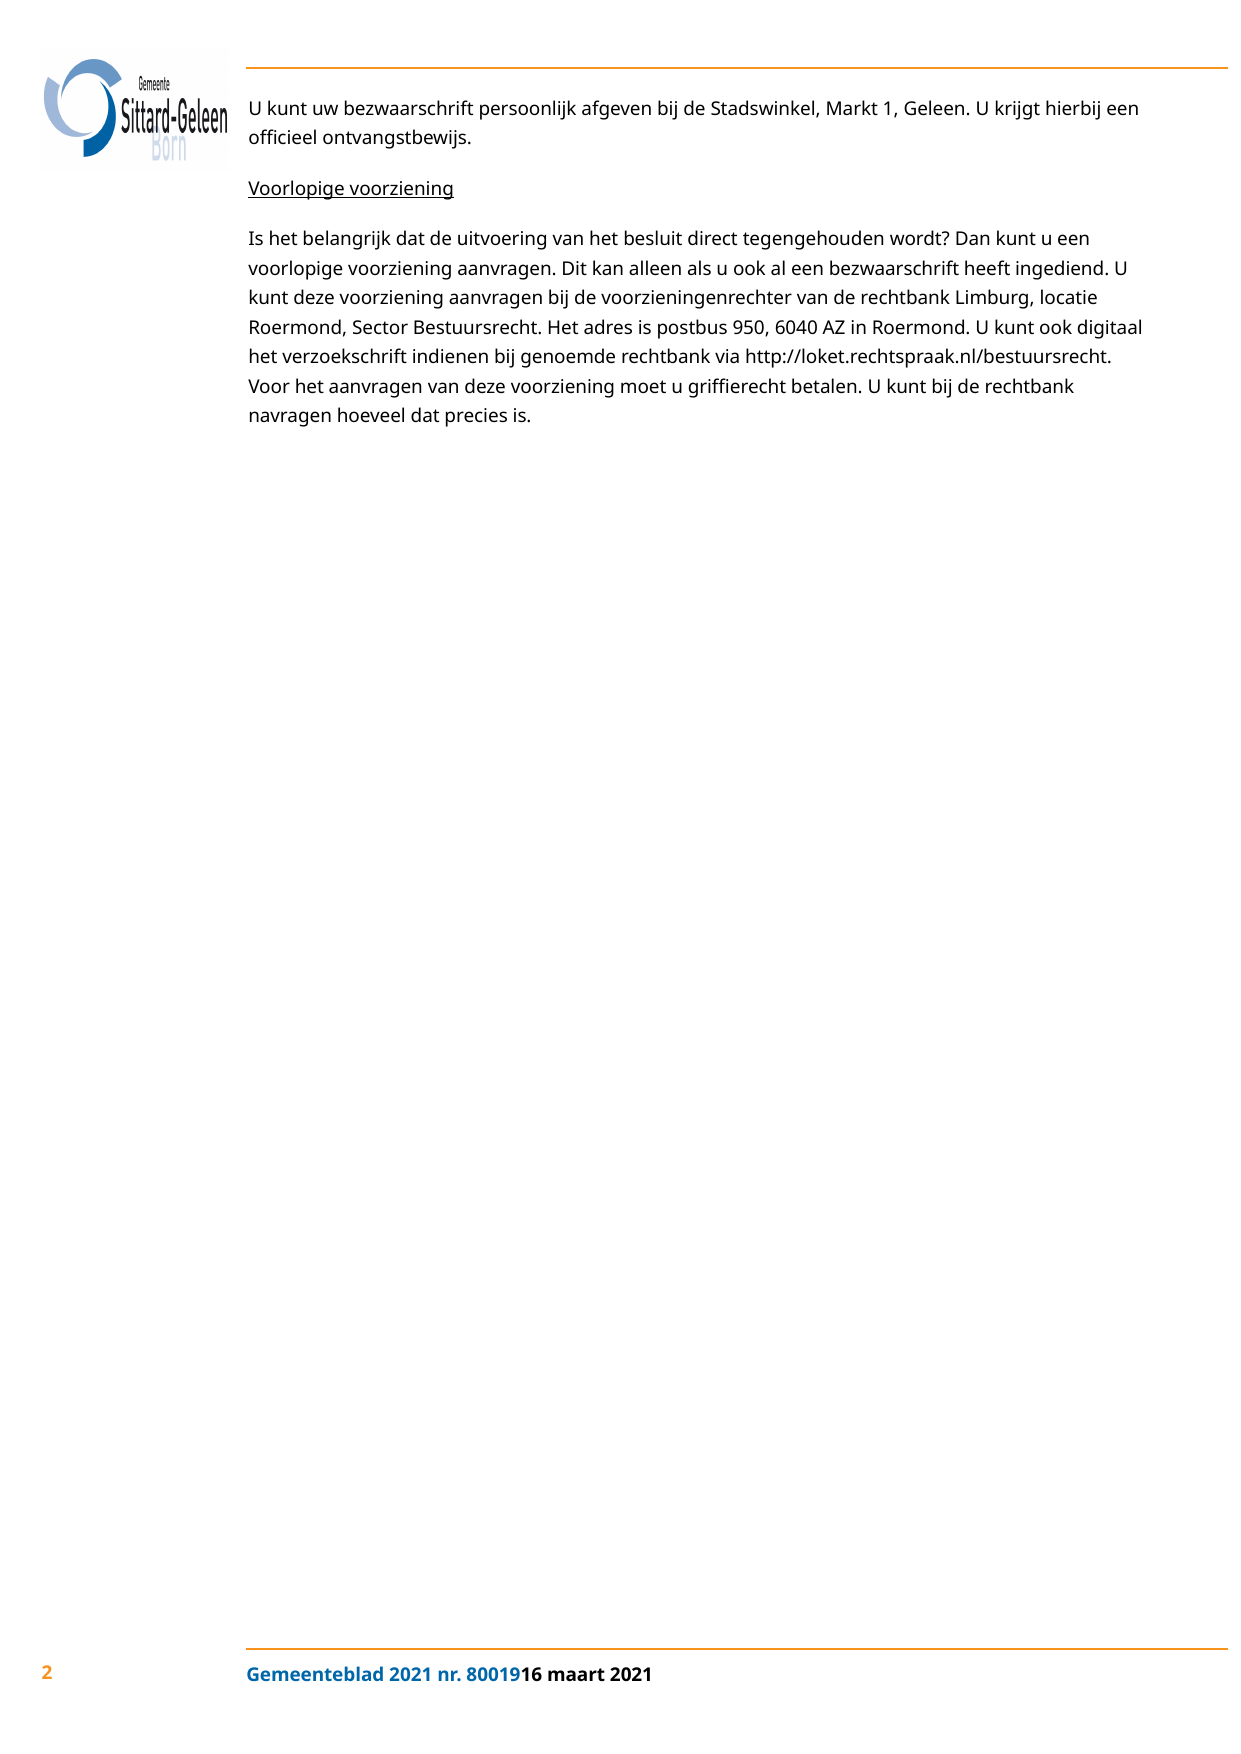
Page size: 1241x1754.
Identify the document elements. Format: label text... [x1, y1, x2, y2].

text Voorlopige voorziening [248, 175, 1152, 201]
picture [41, 47, 231, 172]
text Is het belangrijk dat de uitvoering van het besluit direct tegengehouden wordt? Dan kunt u een voorlopige voorziening aanvragen. Dit kan alleen als u ook al een bezwaarschrift heeft ingediend. U kunt deze voorziening aanvragen bij de voorzieningenrechter van de rechtbank Limburg, locatie Roermond, Sector Bestuursrecht. Het adres is postbus 950, 6040 AZ in Roermond. U kunt ook digitaal het verzoekschrift indienen bij genoemde rechtbank via http://loket.rechtspraak.nl/bestuursrecht. Voor het aanvragen van deze voorziening moet u griffierecht betalen. U kunt bij de rechtbank navragen hoeveel dat precies is. [248, 225, 1152, 428]
text U kunt uw bezwaarschrift persoonlijk afgeven bij de Stadswinkel, Markt 1, Geleen. U krijgt hierbij een officieel ontvangstbewijs. [248, 95, 1152, 150]
